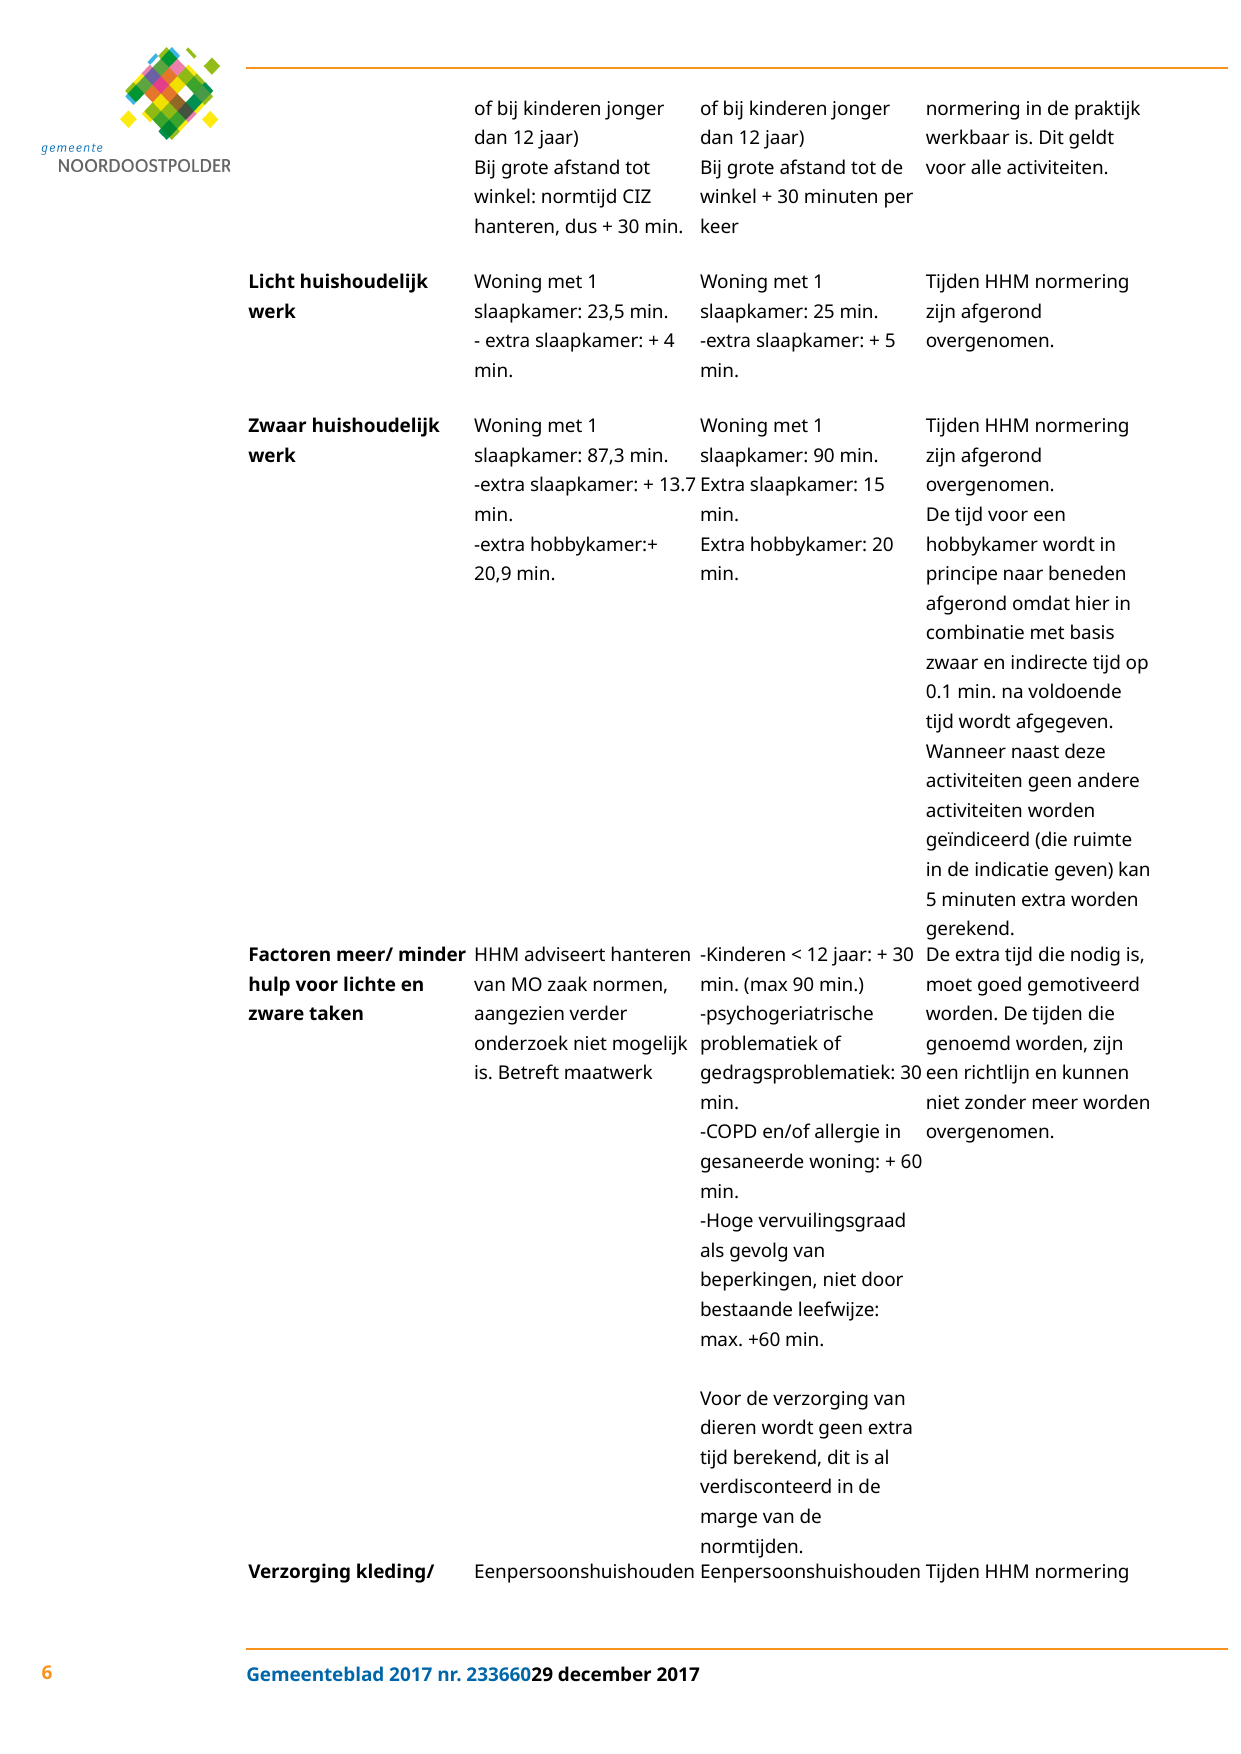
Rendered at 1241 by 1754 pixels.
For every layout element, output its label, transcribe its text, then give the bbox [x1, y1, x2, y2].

table_cell Woning met 1 slaapkamer: 23,5 min. - extra slaapkamer: + 4 min. [474, 269, 700, 412]
table_cell Eenpersoonshuishouden [474, 1559, 700, 1584]
table_cell [248, 95, 474, 268]
table_cell Zwaar huishoudelijk werk [248, 413, 474, 941]
table_cell Licht huishoudelijk werk [248, 269, 474, 412]
table_cell of bij kinderen jonger dan 12 jaar) Bij grote afstand tot de winkel + 30 minuten per keer [700, 95, 926, 268]
table_cell of bij kinderen jonger dan 12 jaar) Bij grote afstand tot winkel: normtijd CIZ hanteren, dus + 30 min. [474, 95, 700, 268]
table_cell Verzorging kleding/ [248, 1559, 474, 1584]
table_cell Woning met 1 slaapkamer: 25 min. -extra slaapkamer: + 5 min. [700, 269, 926, 412]
table_cell Tijden HHM normering zijn afgerond overgenomen. [926, 269, 1152, 412]
table_cell HHM adviseert hanteren van MO zaak normen, aangezien verder onderzoek niet mogelijk is. Betreft maatwerk [474, 941, 700, 1558]
table_cell Tijden HHM normering [926, 1559, 1152, 1584]
table_cell Woning met 1 slaapkamer: 87,3 min. -extra slaapkamer: + 13.7 min. -extra hobbykamer:+ 20,9 min. [474, 413, 700, 941]
table_cell De extra tijd die nodig is, moet goed gemotiveerd worden. De tijden die genoemd worden, zijn een richtlijn en kunnen niet zonder meer worden overgenomen. [926, 941, 1152, 1558]
table_cell normering in de praktijk werkbaar is. Dit geldt voor alle activiteiten. [926, 95, 1152, 268]
table_cell Woning met 1 slaapkamer: 90 min. Extra slaapkamer: 15 min. Extra hobbykamer: 20 min. [700, 413, 926, 941]
table_cell -Kinderen < 12 jaar: + 30 min. (max 90 min.) -psychogeriatrische problematiek of gedragsproblematiek: 30 min. -COPD en/of allergie in gesaneerde woning: + 60 min. -Hoge vervuilingsgraad als gevolg van beperkingen, niet door bestaande leefwijze: max. +60 min. Voor de verzorging van dieren wordt geen extra tijd berekend, dit is al verdisconteerd in de marge van de normtijden. [700, 941, 926, 1558]
table_cell Tijden HHM normering zijn afgerond overgenomen. De tijd voor een hobbykamer wordt in principe naar beneden afgerond omdat hier in combinatie met basis zwaar en indirecte tijd op 0.1 min. na voldoende tijd wordt afgegeven. Wanneer naast deze activiteiten geen andere activiteiten worden geïndiceerd (die ruimte in de indicatie geven) kan 5 minuten extra worden gerekend. [926, 413, 1152, 941]
table_cell Factoren meer/ minder hulp voor lichte en zware taken [248, 941, 474, 1558]
table_cell Eenpersoonshuishouden [700, 1559, 926, 1584]
picture [41, 47, 231, 172]
